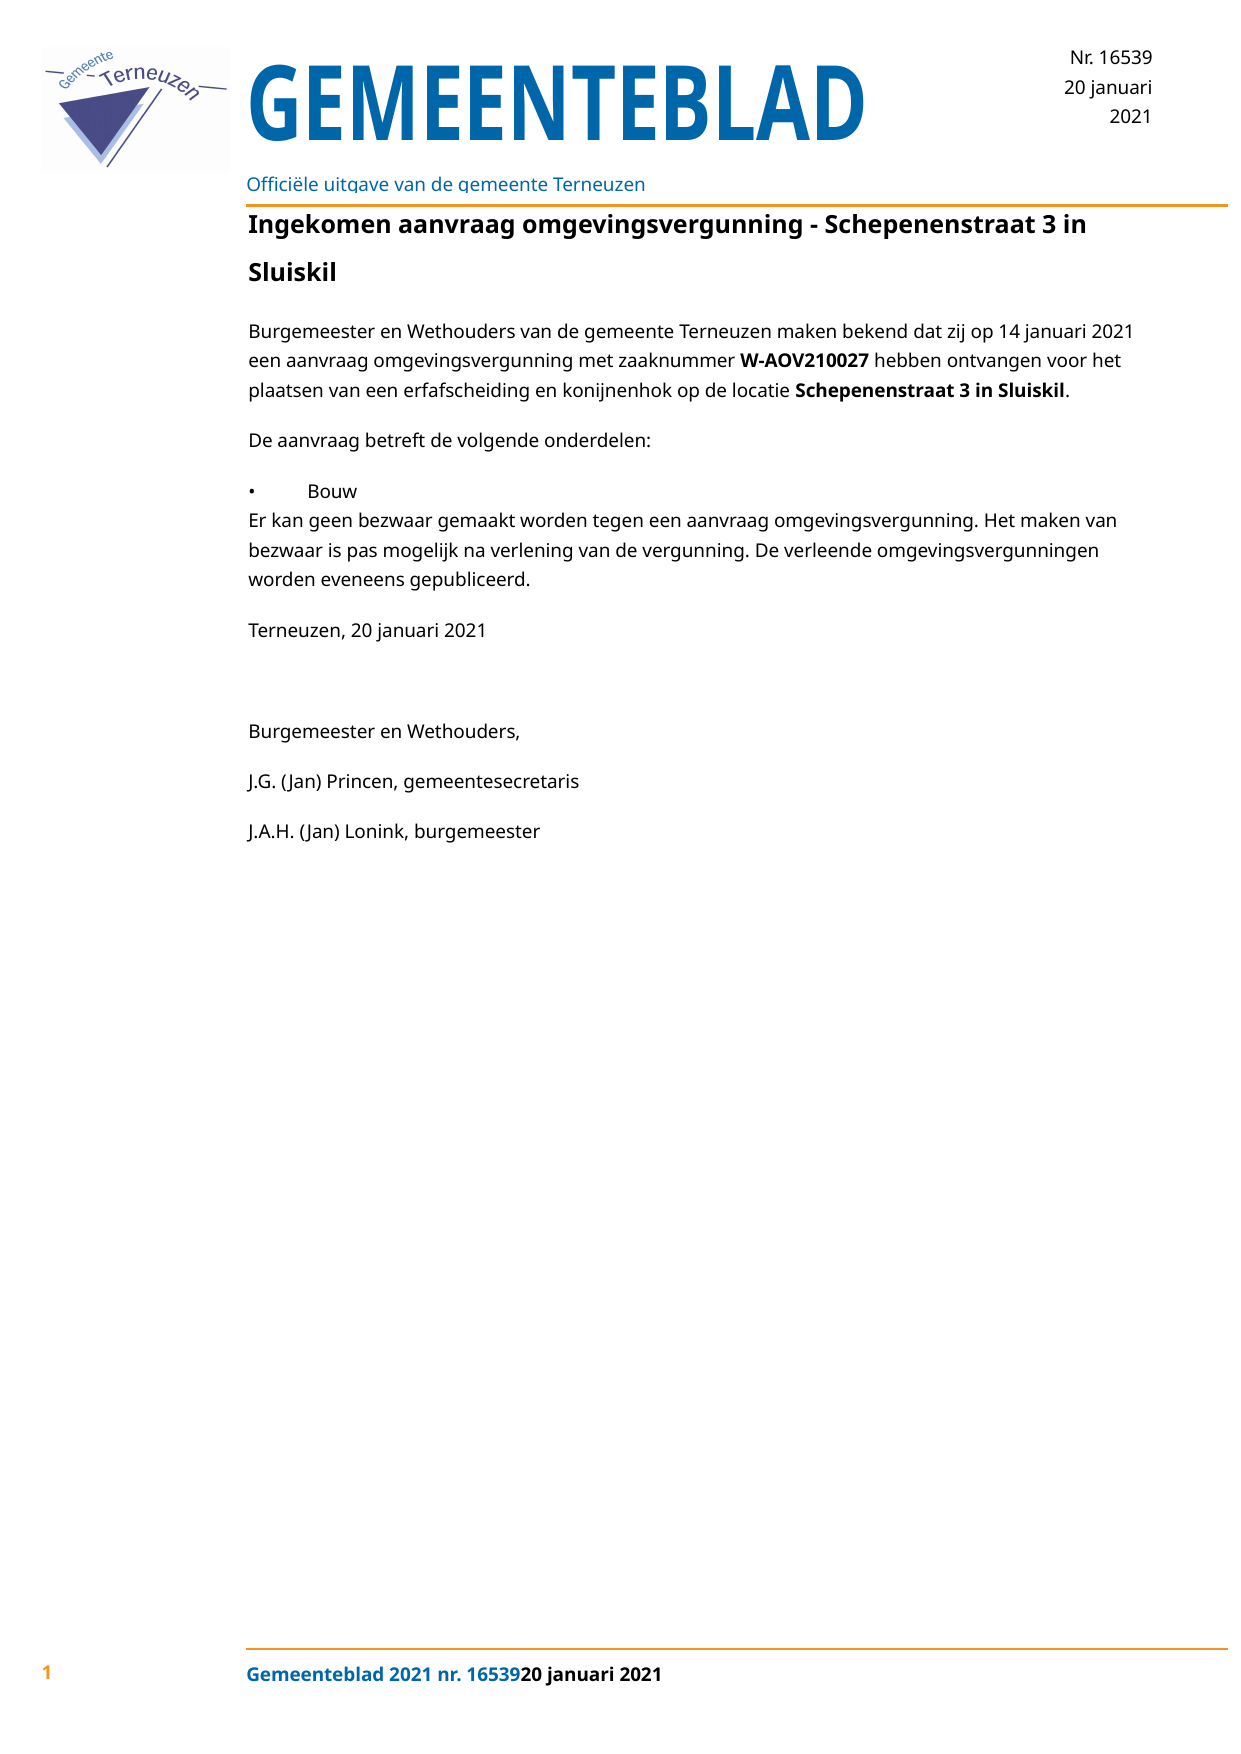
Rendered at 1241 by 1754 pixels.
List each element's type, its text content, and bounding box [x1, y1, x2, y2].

text De aanvraag betreft de volgende onderdelen: [248, 427, 1152, 453]
text Burgemeester en Wethouders, [248, 718, 1152, 744]
text Terneuzen, 20 januari 2021 [248, 617, 1152, 643]
text Burgemeester en Wethouders van de gemeente Terneuzen maken bekend dat zij op 14 januari 2021 een aanvraag omgevingsvergunning met zaaknummer W-AOV210027 hebben ontvangen voor het plaatsen van een erfafscheiding en konijnenhok op de locatie Schepenenstraat 3 in Sluiskil. [248, 318, 1152, 403]
text Er kan geen bezwaar gemaakt worden tegen een aanvraag omgevingsvergunning. Het maken van bezwaar is pas mogelijk na verlening van de vergunning. De verleende omgevingsvergunningen worden eveneens gepubliceerd. [248, 507, 1152, 592]
list Bouw [248, 478, 1152, 504]
text Ingekomen aanvraag omgevingsvergunning - Schepenenstraat 3 in Sluiskil [248, 207, 1152, 288]
picture [41, 47, 231, 172]
text J.A.H. (Jan) Lonink, burgemeester [248, 819, 1152, 844]
text J.G. (Jan) Princen, gemeentesecretaris [248, 768, 1152, 794]
